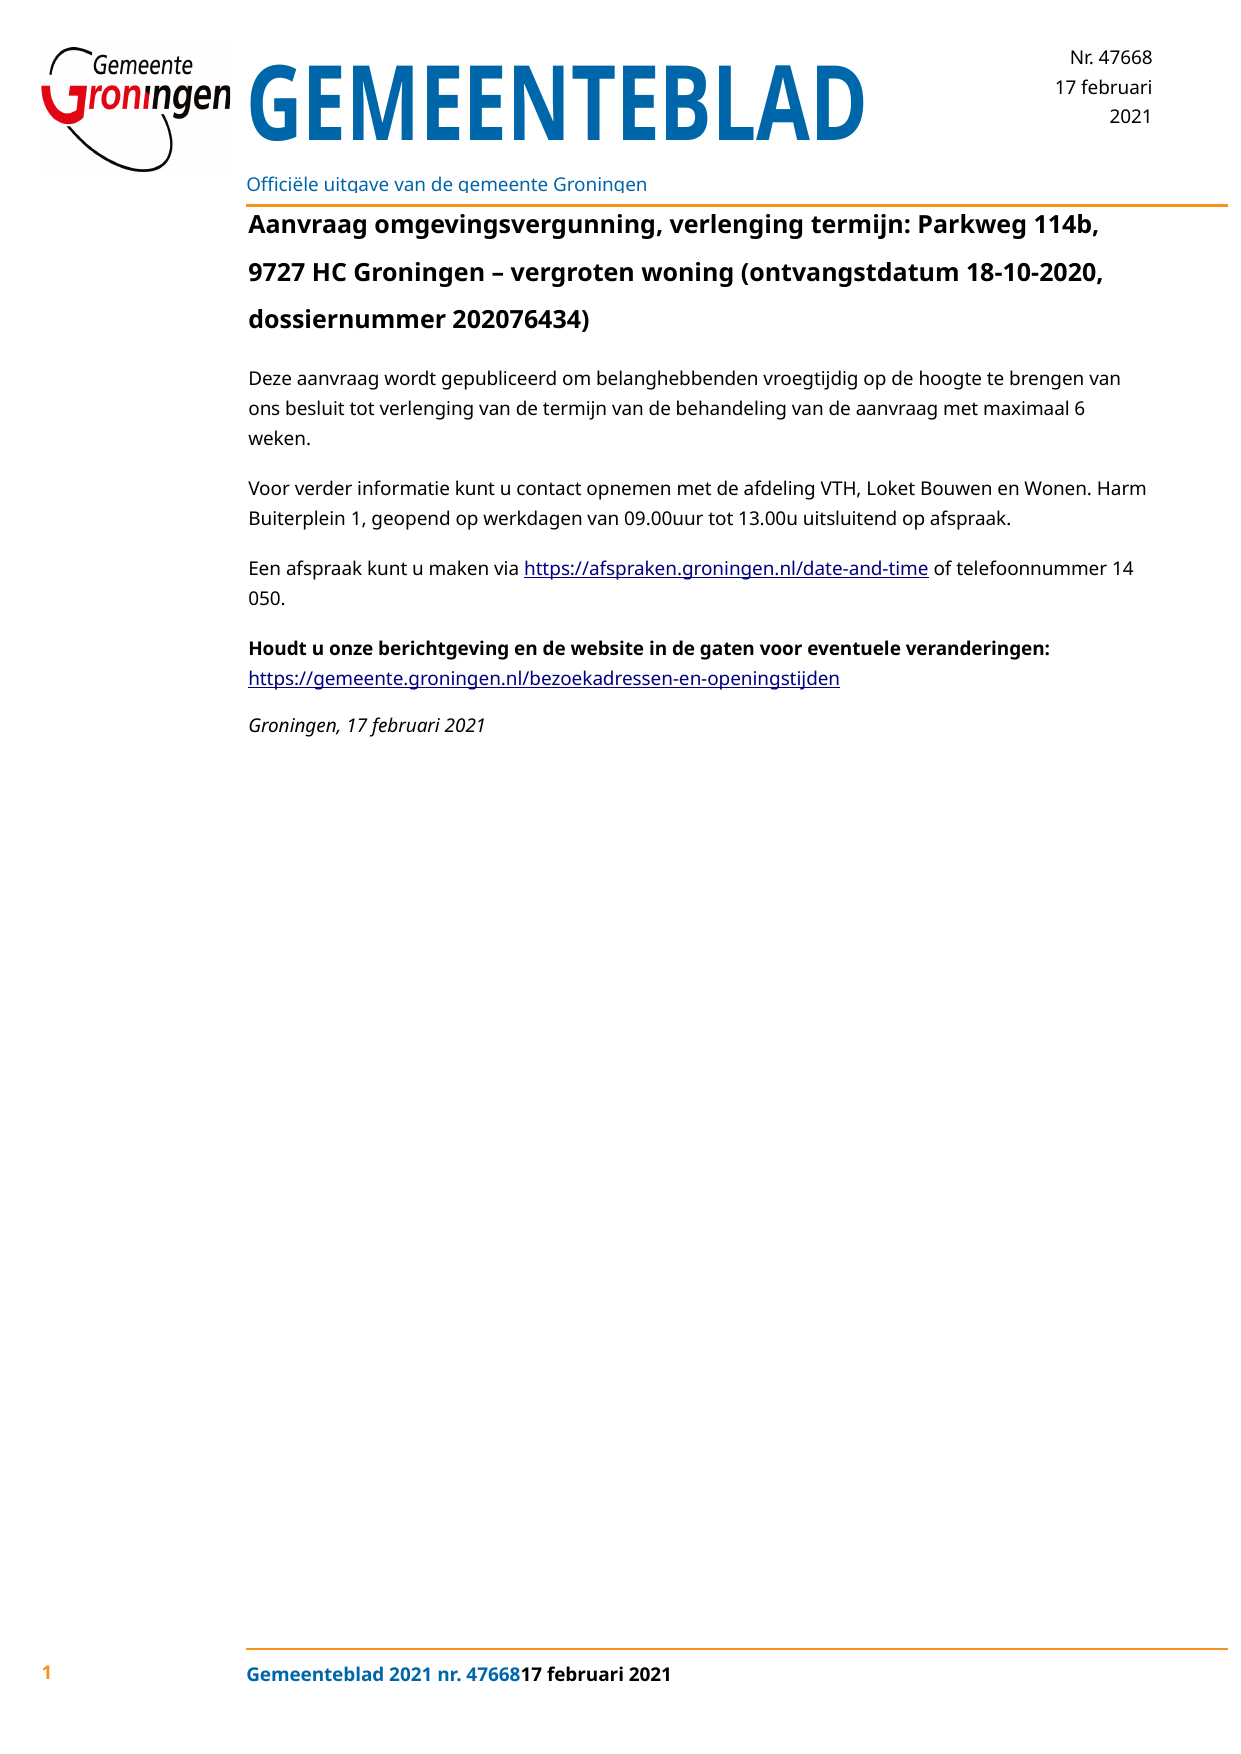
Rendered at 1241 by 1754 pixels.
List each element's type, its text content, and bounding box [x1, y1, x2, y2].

text Voor verder informatie kunt u contact opnemen met de afdeling VTH, Loket Bouwen en Wonen. Harm Buiterplein 1, geopend op werkdagen van 09.00uur tot 13.00u uitsluitend op afspraak. [248, 475, 1152, 530]
picture [41, 47, 231, 172]
text Een afspraak kunt u maken via https://afspraken.groningen.nl/date-and-time of telefoonnummer 14 050. [248, 555, 1152, 610]
text Houdt u onze berichtgeving en de website in de gaten voor eventuele veranderingen: https://gemeente.groningen.nl/bezoekadressen-en-openingstijden [248, 635, 1152, 690]
text Groningen, 17 februari 2021 [248, 712, 1152, 738]
text Deze aanvraag wordt gepubliceerd om belanghebbenden vroegtijdig op de hoogte te brengen van ons besluit tot verlenging van de termijn van de behandeling van de aanvraag met maximaal 6 weken. [248, 366, 1152, 450]
text Aanvraag omgevingsvergunning, verlenging termijn: Parkweg 114b, 9727 HC Groningen – vergroten woning (ontvangstdatum 18-10-2020, dossiernummer 202076434) [248, 207, 1152, 336]
